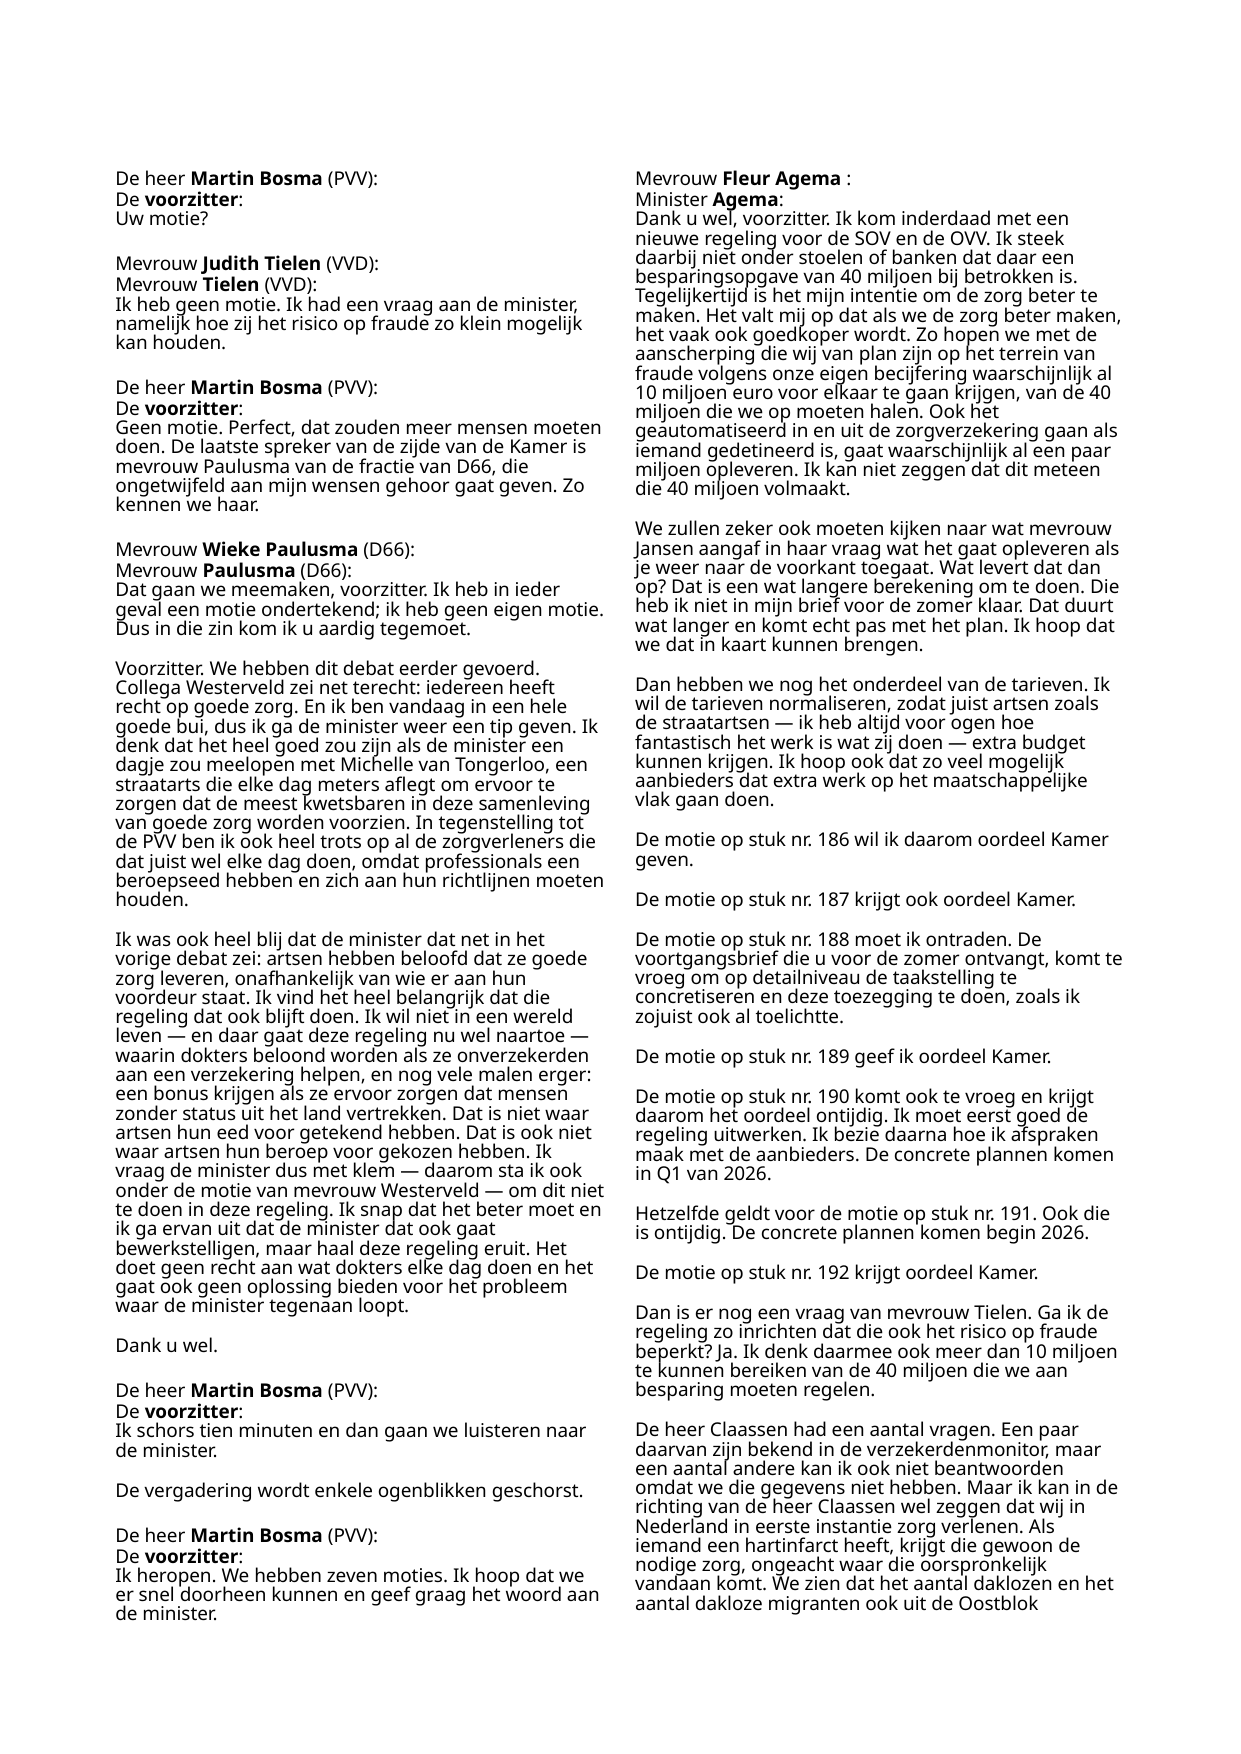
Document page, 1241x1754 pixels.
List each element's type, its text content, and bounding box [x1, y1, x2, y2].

text De motie op stuk nr. 186 wil ik daarom oordeel Kamer geven. [635, 831, 1125, 870]
text De motie op stuk nr. 189 geef ik oordeel Kamer. [635, 1048, 1125, 1067]
text Mevrouw Wieke Paulusma (D66): [115, 536, 605, 562]
text De vergadering wordt enkele ogenblikken geschorst. [115, 1482, 605, 1501]
text De motie op stuk nr. 187 krijgt ook oordeel Kamer. [635, 891, 1125, 910]
text De heer Claassen had een aantal vragen. Een paar daarvan zijn bekend in de verzekerdenmonitor, maar een aantal andere kan ik ook niet beantwoorden omdat we die gegevens niet hebben. Maar ik kan in de richting van de heer Claassen wel zeggen dat wij in Nederland in eerste instantie zorg verlenen. Als iemand een hartinfarct heeft, krijgt die gewoon de nodige zorg, ongeacht waar die oorspronkelijk vandaan komt. We zien dat het aantal daklozen en het aantal dakloze migranten ook uit de Oostblok [635, 1421, 1125, 1614]
text Dat gaan we meemaken, voorzitter. Ik heb in ieder geval een motie ondertekend; ik heb geen eigen motie. Dus in die zin kom ik u aardig tegemoet. [115, 581, 605, 639]
text Uw motie? [115, 210, 605, 230]
text De voorzitter: [115, 1548, 605, 1567]
text De motie op stuk nr. 190 komt ook te vroeg en krijgt daarom het oordeel ontijdig. Ik moet eerst goed de regeling uitwerken. Ik bezie daarna hoe ik afspraken maak met de aanbieders. De concrete plannen komen in Q1 van 2026. [635, 1088, 1125, 1184]
text Mevrouw Paulusma (D66): [115, 562, 605, 581]
text Dan is er nog een vraag van mevrouw Tielen. Ga ik de regeling zo inrichten dat die ook het risico op fraude beperkt? Ja. Ik denk daarmee ook meer dan 10 miljoen te kunnen bereiken van de 40 miljoen die we aan besparing moeten regelen. [635, 1304, 1125, 1401]
text De heer Martin Bosma (PVV): [115, 1522, 605, 1548]
text Ik schors tien minuten en dan gaan we luisteren naar de minister. [115, 1422, 605, 1461]
text Dank u wel, voorzitter. Ik kom inderdaad met een nieuwe regeling voor de SOV en de OVV. Ik steek daarbij niet onder stoelen of banken dat daar een besparingsopgave van 40 miljoen bij betrokken is. Tegelijkertijd is het mijn intentie om de zorg beter te maken. Het valt mij op dat als we de zorg beter maken, het vaak ook goedkoper wordt. Zo hopen we met de aanscherping die wij van plan zijn op het terrein van fraude volgens onze eigen becijfering waarschijnlijk al 10 miljoen euro voor elkaar te gaan krijgen, van de 40 miljoen die we op moeten halen. Ook het geautomatiseerd in en uit de zorgverzekering gaan als iemand gedetineerd is, gaat waarschijnlijk al een paar miljoen opleveren. Ik kan niet zeggen dat dit meteen die 40 miljoen volmaakt. [635, 210, 1125, 499]
text Mevrouw Fleur Agema : [635, 165, 1125, 191]
text We zullen zeker ook moeten kijken naar wat mevrouw Jansen aangaf in haar vraag wat het gaat opleveren als je weer naar de voorkant toegaat. Wat levert dat dan op? Dat is een wat langere berekening om te doen. Die heb ik niet in mijn brief voor de zomer klaar. Dat duurt wat langer en komt echt pas met het plan. Ik hoop dat we dat in kaart kunnen brengen. [635, 520, 1125, 655]
text De voorzitter: [115, 1403, 605, 1422]
text De voorzitter: [115, 191, 605, 210]
text De voorzitter: [115, 400, 605, 419]
text Mevrouw Judith Tielen (VVD): [115, 251, 605, 276]
text Minister Agema: [635, 191, 1125, 210]
text Dan hebben we nog het onderdeel van de tarieven. Ik wil de tarieven normaliseren, zodat juist artsen zoals de straatartsen — ik heb altijd voor ogen hoe fantastisch het werk is wat zij doen — extra budget kunnen krijgen. Ik hoop ook dat zo veel mogelijk aanbieders dat extra werk op het maatschappelijke vlak gaan doen. [635, 676, 1125, 811]
text De heer Martin Bosma (PVV): [115, 165, 605, 191]
text Geen motie. Perfect, dat zouden meer mensen moeten doen. De laatste spreker van de zijde van de Kamer is mevrouw Paulusma van de fractie van D66, die ongetwijfeld aan mijn wensen gehoor gaat geven. Zo kennen we haar. [115, 419, 605, 516]
text Hetzelfde geldt voor de motie op stuk nr. 191. Ook die is ontijdig. De concrete plannen komen begin 2026. [635, 1205, 1125, 1243]
text Ik heb geen motie. Ik had een vraag aan de minister, namelijk hoe zij het risico op fraude zo klein mogelijk kan houden. [115, 296, 605, 353]
text Ik heropen. We hebben zeven moties. Ik hoop dat we er snel doorheen kunnen en geef graag het woord aan de minister. [115, 1567, 605, 1625]
text Mevrouw Tielen (VVD): [115, 276, 605, 296]
text De heer Martin Bosma (PVV): [115, 374, 605, 400]
text Voorzitter. We hebben dit debat eerder gevoerd. Collega Westerveld zei net terecht: iedereen heeft recht op goede zorg. En ik ben vandaag in een hele goede bui, dus ik ga de minister weer een tip geven. Ik denk dat het heel goed zou zijn als de minister een dagje zou meelopen met Michelle van Tongerloo, een straatarts die elke dag meters aflegt om ervoor te zorgen dat de meest kwetsbaren in deze samenleving van goede zorg worden voorzien. In tegenstelling tot de PVV ben ik ook heel trots op al de zorgverleners die dat juist wel elke dag doen, omdat professionals een beroepseed hebben en zich aan hun richtlijnen moeten houden. [115, 660, 605, 910]
text Ik was ook heel blij dat de minister dat net in het vorige debat zei: artsen hebben beloofd dat ze goede zorg leveren, onafhankelijk van wie er aan hun voordeur staat. Ik vind het heel belangrijk dat die regeling dat ook blijft doen. Ik wil niet in een wereld leven — en daar gaat deze regeling nu wel naartoe — waarin dokters beloond worden als ze onverzekerden aan een verzekering helpen, en nog vele malen erger: een bonus krijgen als ze ervoor zorgen dat mensen zonder status uit het land vertrekken. Dat is niet waar artsen hun eed voor getekend hebben. Dat is ook niet waar artsen hun beroep voor gekozen hebben. Ik vraag de minister dus met klem — daarom sta ik ook onder de motie van mevrouw Westerveld — om dit niet te doen in deze regeling. Ik snap dat het beter moet en ik ga ervan uit dat de minister dat ook gaat bewerkstelligen, maar haal deze regeling eruit. Het doet geen recht aan wat dokters elke dag doen en het gaat ook geen oplossing bieden voor het probleem waar de minister tegenaan loopt. [115, 931, 605, 1317]
text De motie op stuk nr. 192 krijgt oordeel Kamer. [635, 1264, 1125, 1283]
text Dank u wel. [115, 1337, 605, 1357]
text De heer Martin Bosma (PVV): [115, 1377, 605, 1403]
text De motie op stuk nr. 188 moet ik ontraden. De voortgangsbrief die u voor de zomer ontvangt, komt te vroeg om op detailniveau de taakstelling te concretiseren en deze toezegging te doen, zoals ik zojuist ook al toelichtte. [635, 931, 1125, 1027]
